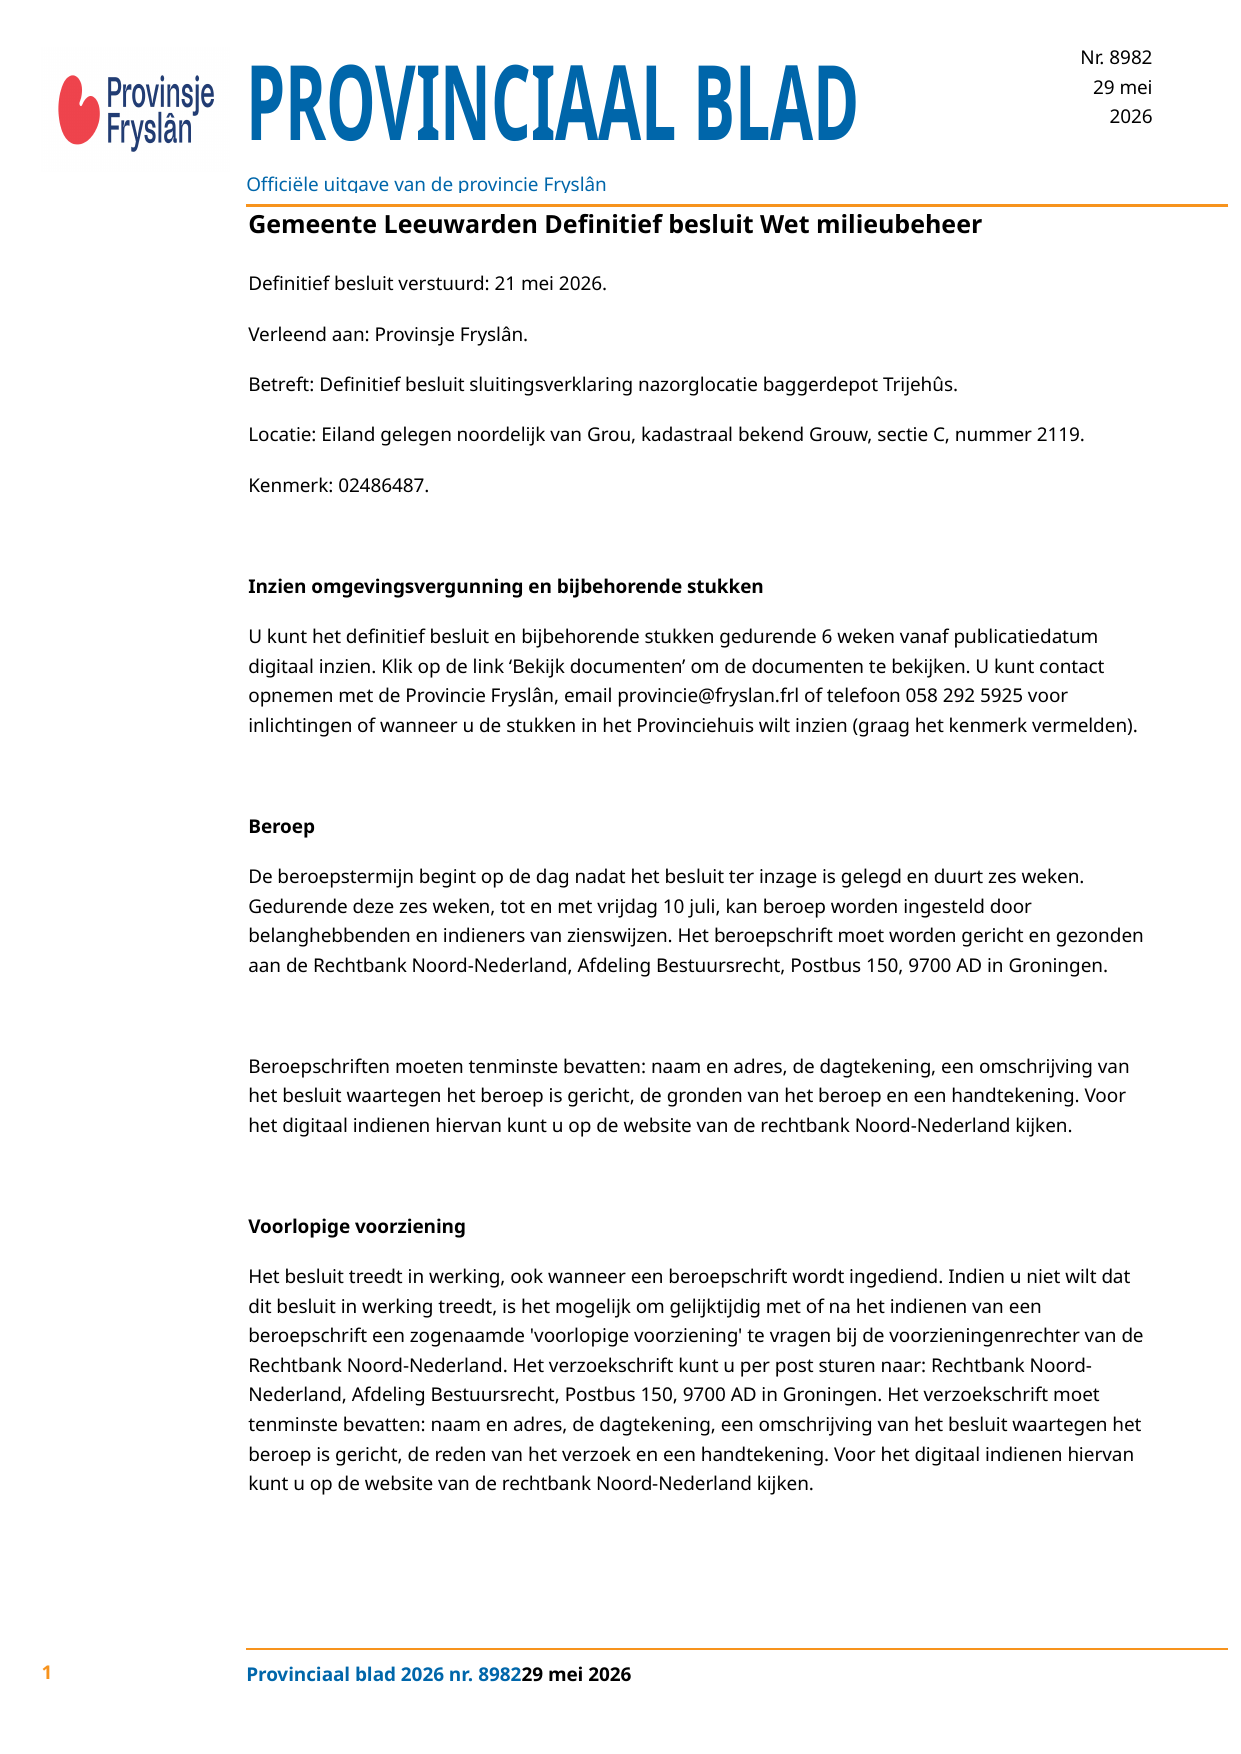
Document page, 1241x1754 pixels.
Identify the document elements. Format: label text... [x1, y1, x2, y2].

text U kunt het definitief besluit en bijbehorende stukken gedurende 6 weken vanaf publicatiedatum digitaal inzien. Klik op de link ‘Bekijk documenten’ om de documenten te bekijken. U kunt contact opnemen met de Provincie Fryslân, email provincie@fryslan.frl of telefoon 058 292 5925 voor inlichtingen of wanneer u de stukken in het Provinciehuis wilt inzien (graag het kenmerk vermelden). [248, 623, 1152, 738]
text Beroep [248, 813, 1152, 838]
text De beroepstermijn begint op de dag nadat het besluit ter inzage is gelegd en duurt zes weken. Gedurende deze zes weken, tot en met vrijdag 10 juli, kan beroep worden ingesteld door belanghebbenden en indieners van zienswijzen. Het beroepschrift moet worden gericht en gezonden aan de Rechtbank Noord-Nederland, Afdeling Bestuursrecht, Postbus 150, 9700 AD in Groningen. [248, 863, 1152, 978]
text Betreft: Definitief besluit sluitingsverklaring nazorglocatie baggerdepot Trijehûs. [248, 371, 1152, 397]
text Locatie: Eiland gelegen noordelijk van Grou, kadastraal bekend Grouw, sectie C, nummer 2119. [248, 422, 1152, 447]
text Het besluit treedt in werking, ook wanneer een beroepschrift wordt ingediend. Indien u niet wilt dat dit besluit in werking treedt, is het mogelijk om gelijktijdig met of na het indienen van een beroepschrift een zogenaamde 'voorlopige voorziening' te vragen bij de voorzieningenrechter van de Rechtbank Noord-Nederland. Het verzoekschrift kunt u per post sturen naar: Rechtbank Noord-Nederland, Afdeling Bestuursrecht, Postbus 150, 9700 AD in Groningen. Het verzoekschrift moet tenminste bevatten: naam en adres, de dagtekening, een omschrijving van het besluit waartegen het beroep is gericht, de reden van het verzoek en een handtekening. Voor het digitaal indienen hiervan kunt u op de website van de rechtbank Noord-Nederland kijken. [248, 1263, 1152, 1496]
text Kenmerk: 02486487. [248, 472, 1152, 498]
text Verleend aan: Provinsje Fryslân. [248, 321, 1152, 346]
text Voorlopige voorziening [248, 1213, 1152, 1238]
picture [41, 47, 231, 172]
text Beroepschriften moeten tenminste bevatten: naam en adres, de dagtekening, een omschrijving van het besluit waartegen het beroep is gericht, de gronden van het beroep en een handtekening. Voor het digitaal indienen hiervan kunt u op de website van de rechtbank Noord-Nederland kijken. [248, 1053, 1152, 1138]
text Inzien omgevingsvergunning en bijbehorende stukken [248, 573, 1152, 598]
text Gemeente Leeuwarden Definitief besluit Wet milieubeheer [248, 207, 1152, 241]
text Definitief besluit verstuurd: 21 mei 2026. [248, 270, 1152, 296]
